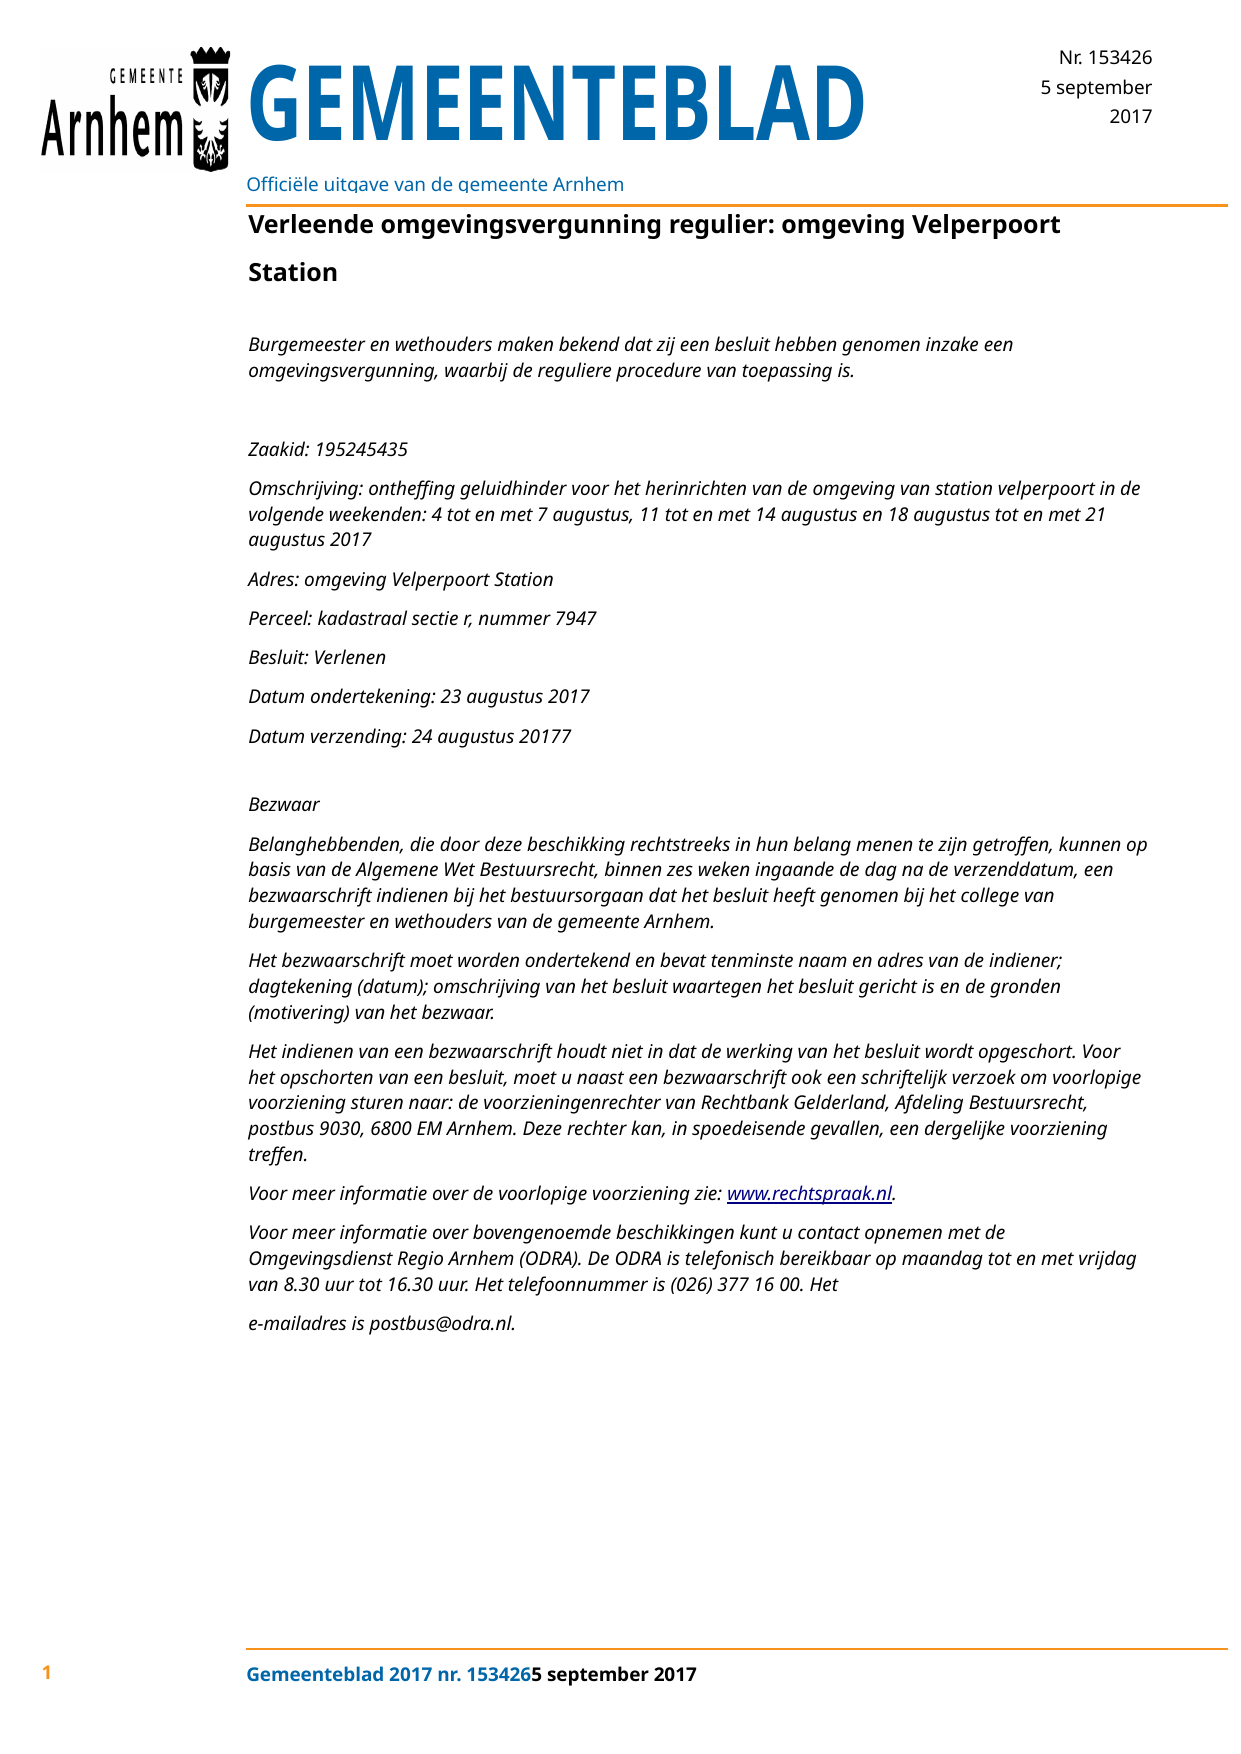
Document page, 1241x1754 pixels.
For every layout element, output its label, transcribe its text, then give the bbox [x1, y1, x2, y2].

text e-mailadres is postbus@odra.nl. [248, 1310, 1152, 1336]
text Datum verzending: 24 augustus 20177 [248, 723, 1152, 748]
text Zaakid: 195245435 [248, 436, 1152, 461]
text Voor meer informatie over de voorlopige voorziening zie: www.rechtspraak.nl. [248, 1180, 1152, 1206]
picture [41, 47, 231, 172]
text Het bezwaarschrift moet worden ondertekend en bevat tenminste naam en adres van de indiener; dagtekening (datum); omschrijving van het besluit waartegen het besluit gericht is en de gronden (motivering) van het bezwaar. [248, 947, 1152, 1024]
text Adres: omgeving Velperpoort Station [248, 566, 1152, 591]
text Perceel: kadastraal sectie r, nummer 7947 [248, 605, 1152, 631]
text Datum ondertekening: 23 augustus 2017 [248, 683, 1152, 709]
text Omschrijving: ontheffing geluidhinder voor het herinrichten van de omgeving van station velperpoort in de volgende weekenden: 4 tot en met 7 augustus, 11 tot en met 14 augustus en 18 augustus tot en met 21 augustus 2017 [248, 475, 1152, 552]
text Besluit: Verlenen [248, 644, 1152, 670]
text Voor meer informatie over bovengenoemde beschikkingen kunt u contact opnemen met de Omgevingsdienst Regio Arnhem (ODRA). De ODRA is telefonisch bereikbaar op maandag tot en met vrijdag van 8.30 uur tot 16.30 uur. Het telefoonnummer is (026) 377 16 00. Het [248, 1219, 1152, 1297]
text Bezwaar [248, 792, 1152, 817]
text Burgemeester en wethouders maken bekend dat zij een besluit hebben genomen inzake een omgevingsvergunning, waarbij de reguliere procedure van toepassing is. [248, 331, 1152, 383]
text Het indienen van een bezwaarschrift houdt niet in dat de werking van het besluit wordt opgeschort. Voor het opschorten van een besluit, moet u naast een bezwaarschrift ook een schriftelijk verzoek om voorlopige voorziening sturen naar: de voorzieningenrechter van Rechtbank Gelderland, Afdeling Bestuursrecht, postbus 9030, 6800 EM Arnhem. Deze rechter kan, in spoedeisende gevallen, een dergelijke voorziening treffen. [248, 1038, 1152, 1167]
text Belanghebbenden, die door deze beschikking rechtstreeks in hun belang menen te zijn getroffen, kunnen op basis van de Algemene Wet Bestuursrecht, binnen zes weken ingaande de dag na de verzenddatum, een bezwaarschrift indienen bij het bestuursorgaan dat het besluit heeft genomen bij het college van burgemeester en wethouders van de gemeente Arnhem. [248, 831, 1152, 934]
text Verleende omgevingsvergunning regulier: omgeving Velperpoort Station [248, 207, 1152, 288]
